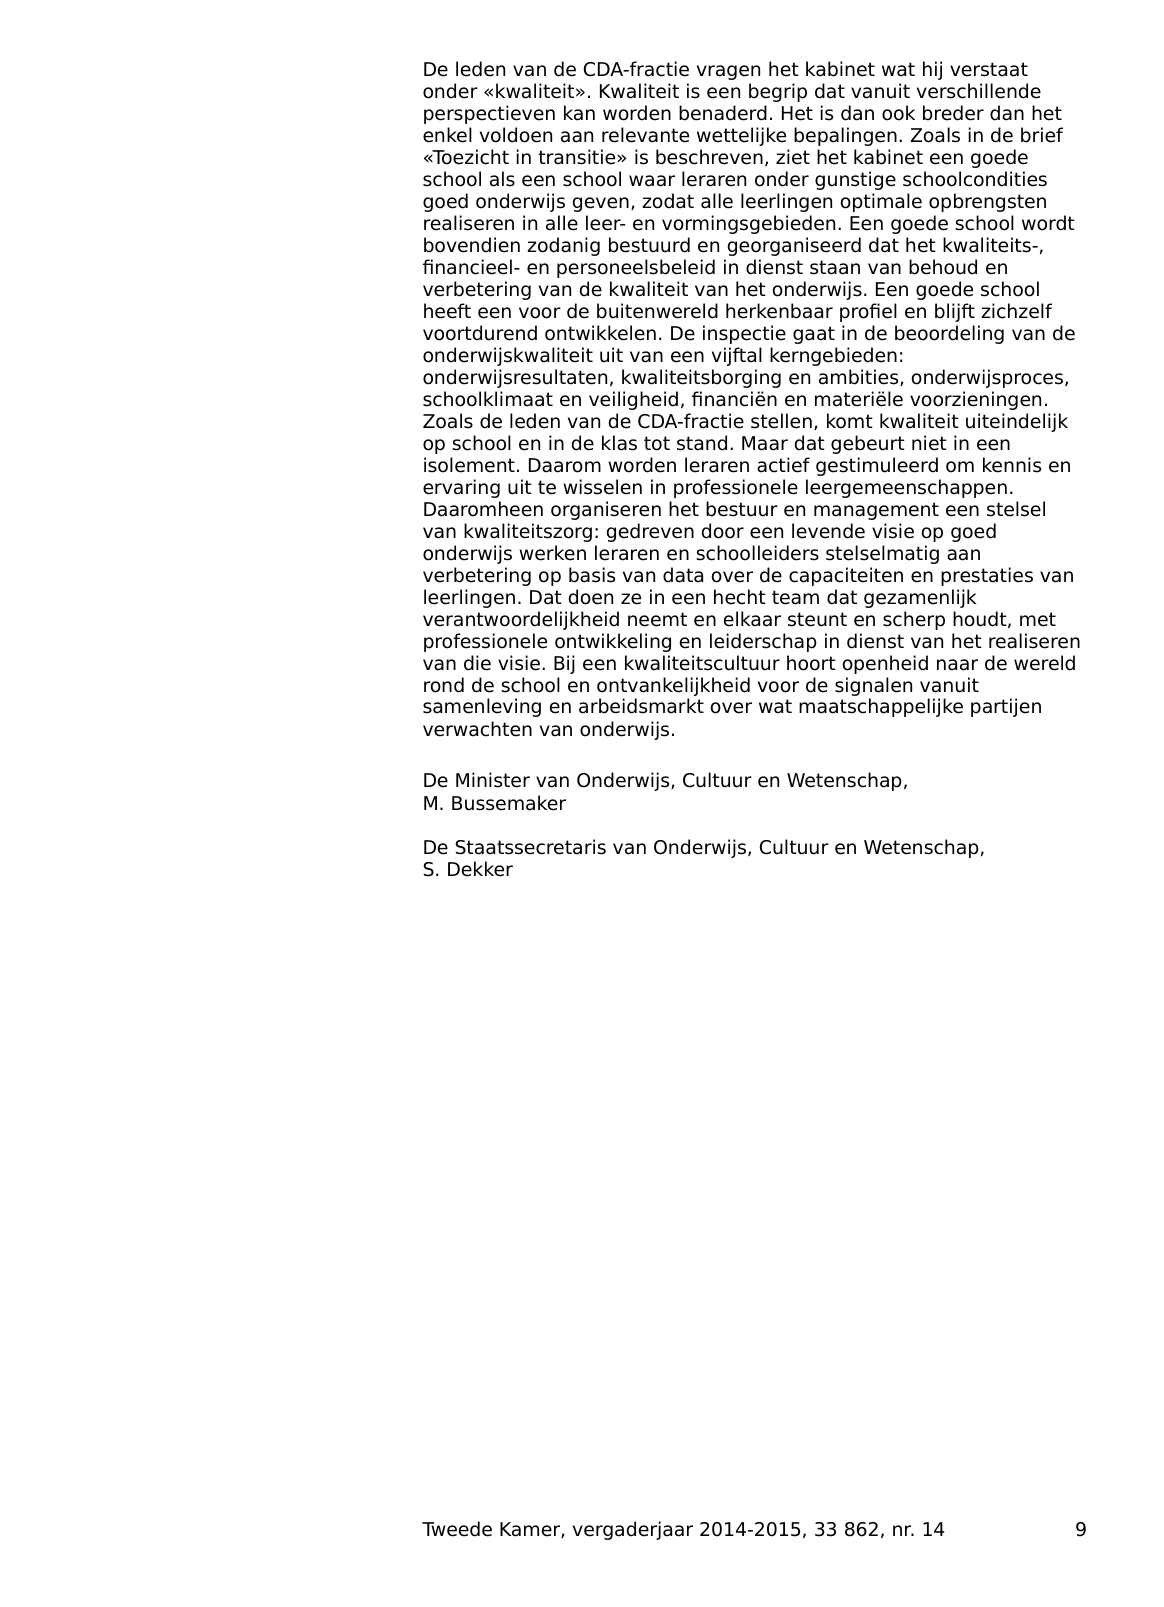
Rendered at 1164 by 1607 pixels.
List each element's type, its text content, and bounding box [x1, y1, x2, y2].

text De Staatssecretaris van Onderwijs, Cultuur en Wetenschap, S. Dekker [422, 837, 1087, 881]
text De leden van de CDA-fractie vragen het kabinet wat hij verstaat onder «kwaliteit». Kwaliteit is een begrip dat vanuit verschillende perspectieven kan worden benaderd. Het is dan ook breder dan het enkel voldoen aan relevante wettelijke bepalingen. Zoals in de brief «Toezicht in transitie» is beschreven, ziet het kabinet een goede school als een school waar leraren onder gunstige schoolcondities goed onderwijs geven, zodat alle leerlingen optimale opbrengsten realiseren in alle leer- en vormingsgebieden. Een goede school wordt bovendien zodanig bestuurd en georganiseerd dat het kwaliteits-, financieel- en personeelsbeleid in dienst staan van behoud en verbetering van de kwaliteit van het onderwijs. Een goede school heeft een voor de buitenwereld herkenbaar profiel en blijft zichzelf voortdurend ontwikkelen. De inspectie gaat in de beoordeling van de onderwijskwaliteit uit van een vijftal kerngebieden: onderwijsresultaten, kwaliteitsborging en ambities, onderwijsproces, schoolklimaat en veiligheid, financiën en materiële voorzieningen. Zoals de leden van de CDA-fractie stellen, komt kwaliteit uiteindelijk op school en in de klas tot stand. Maar dat gebeurt niet in een isolement. Daarom worden leraren actief gestimuleerd om kennis en ervaring uit te wisselen in professionele leergemeenschappen. Daaromheen organiseren het bestuur en management een stelsel van kwaliteitszorg: gedreven door een levende visie op goed onderwijs werken leraren en schoolleiders stelselmatig aan verbetering op basis van data over de capaciteiten en prestaties van leerlingen. Dat doen ze in een hecht team dat gezamenlijk verantwoordelijkheid neemt en elkaar steunt en scherp houdt, met professionele ontwikkeling en leiderschap in dienst van het realiseren van die visie. Bij een kwaliteitscultuur hoort openheid naar de wereld rond de school en ontvankelijkheid voor de signalen vanuit samenleving en arbeidsmarkt over wat maatschappelijke partijen verwachten van onderwijs. [422, 59, 1087, 740]
text De Minister van Onderwijs, Cultuur en Wetenschap, M. Bussemaker [422, 770, 1087, 814]
